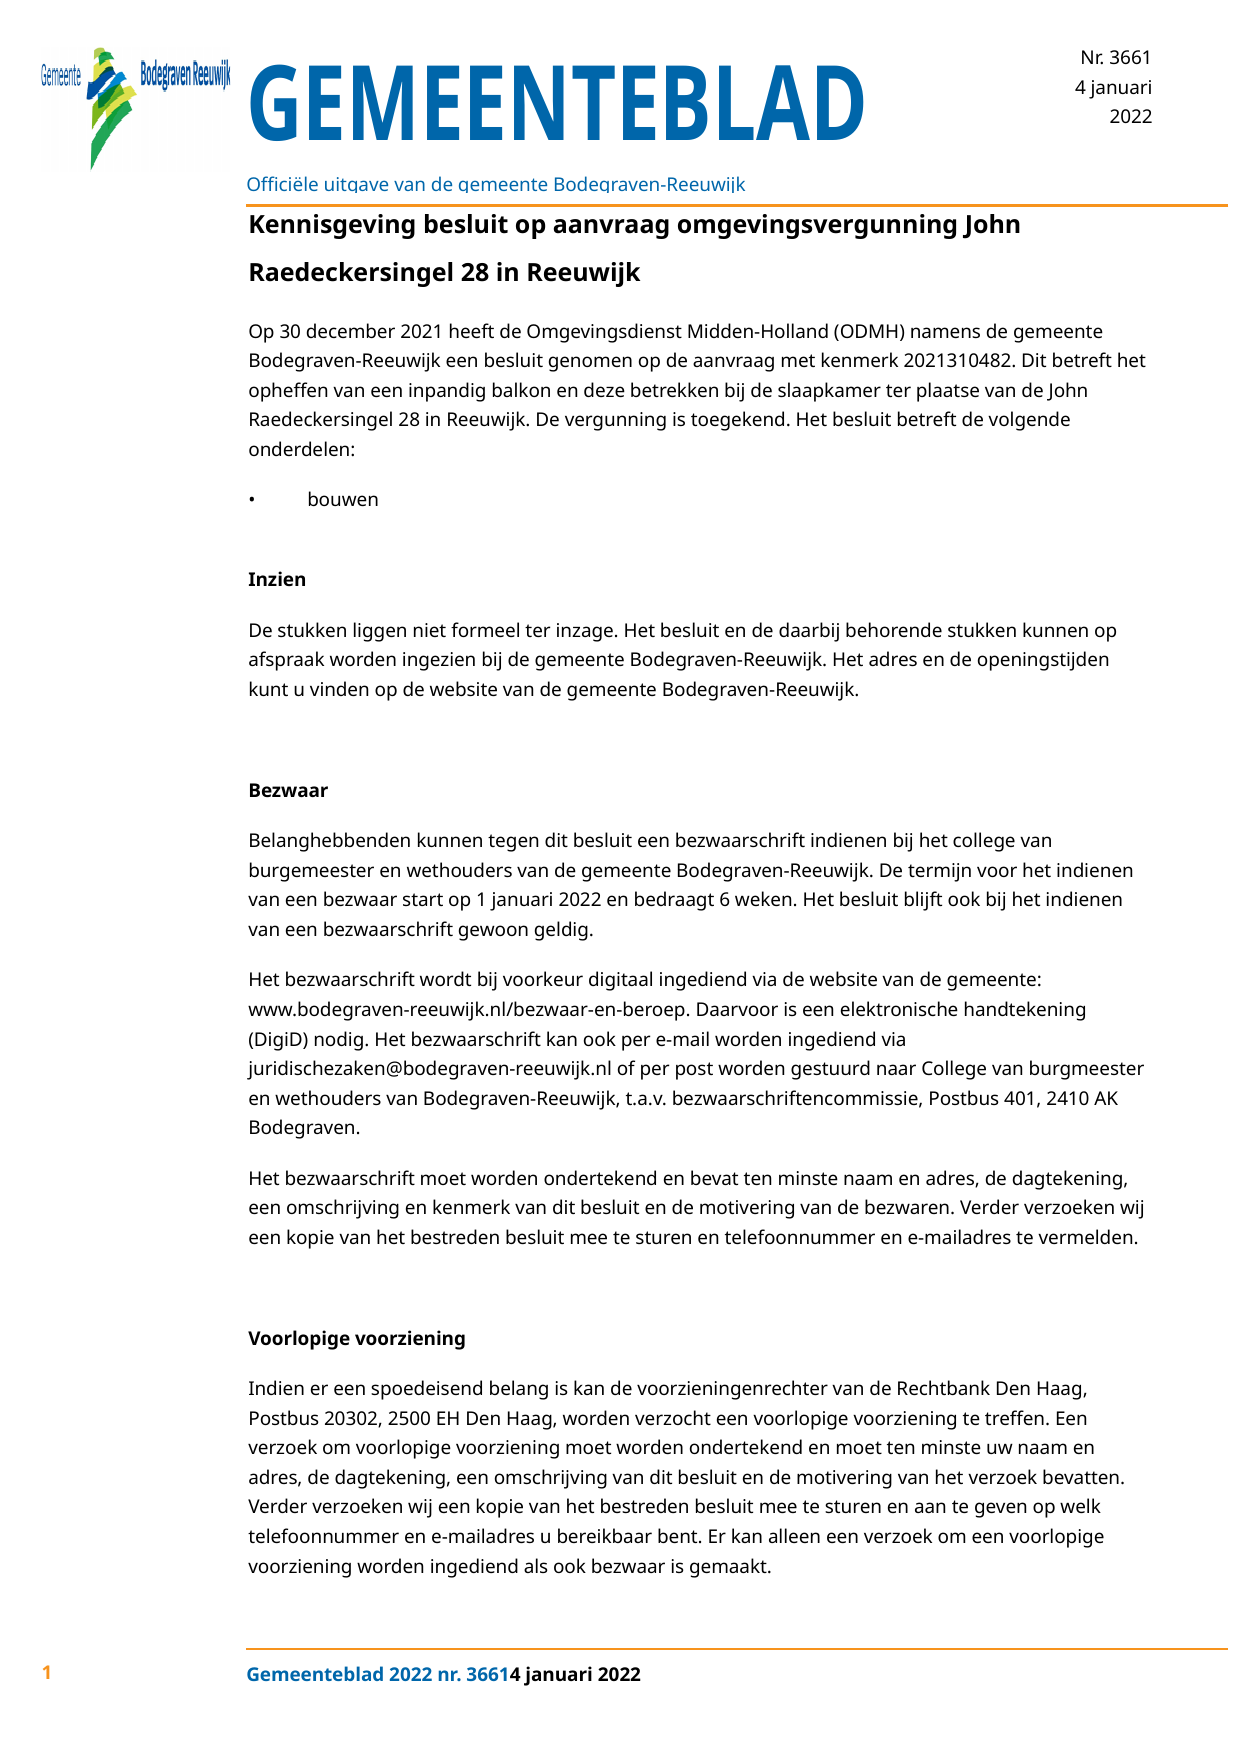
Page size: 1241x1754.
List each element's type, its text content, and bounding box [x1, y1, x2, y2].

picture [41, 47, 231, 172]
text Kennisgeving besluit op aanvraag omgevingsvergunning John Raedeckersingel 28 in Reeuwijk [248, 207, 1152, 288]
text Belanghebbenden kunnen tegen dit besluit een bezwaarschrift indienen bij het college van burgemeester en wethouders van de gemeente Bodegraven-Reeuwijk. De termijn voor het indienen van een bezwaar start op 1 januari 2022 en bedraagt 6 weken. Het besluit blijft ook bij het indienen van een bezwaarschrift gewoon geldig. [248, 827, 1152, 942]
text Indien er een spoedeisend belang is kan de voorzieningenrechter van de Rechtbank Den Haag, Postbus 20302, 2500 EH Den Haag, worden verzocht een voorlopige voorziening te treffen. Een verzoek om voorlopige voorziening moet worden ondertekend en moet ten minste uw naam en adres, de dagtekening, een omschrijving van dit besluit en de motivering van het verzoek bevatten. Verder verzoeken wij een kopie van het bestreden besluit mee te sturen en aan te geven op welk telefoonnummer en e-mailadres u bereikbaar bent. Er kan alleen een verzoek om een voorlopige voorziening worden ingediend als ook bezwaar is gemaakt. [248, 1375, 1152, 1579]
text Het bezwaarschrift wordt bij voorkeur digitaal ingediend via de website van de gemeente: www.bodegraven-reeuwijk.nl/bezwaar-en-beroep. Daarvoor is een elektronische handtekening (DigiD) nodig. Het bezwaarschrift kan ook per e-mail worden ingediend via juridischezaken@bodegraven-reeuwijk.nl of per post worden gestuurd naar College van burgmeester en wethouders van Bodegraven-Reeuwijk, t.a.v. bezwaarschriftencommissie, Postbus 401, 2410 AK Bodegraven. [248, 967, 1152, 1140]
text De stukken liggen niet formeel ter inzage. Het besluit en de daarbij behorende stukken kunnen op afspraak worden ingezien bij de gemeente Bodegraven-Reeuwijk. Het adres en de openingstijden kunt u vinden op de website van de gemeente Bodegraven-Reeuwijk. [248, 617, 1152, 702]
text Het bezwaarschrift moet worden ondertekend en bevat ten minste naam en adres, de dagtekening, een omschrijving en kenmerk van dit besluit en de motivering van de bezwaren. Verder verzoeken wij een kopie van het bestreden besluit mee te sturen en telefoonnummer en e-mailadres te vermelden. [248, 1165, 1152, 1250]
text Bezwaar [248, 777, 1152, 803]
text Op 30 december 2021 heeft de Omgevingsdienst Midden-Holland (ODMH) namens de gemeente Bodegraven-Reeuwijk een besluit genomen op de aanvraag met kenmerk 2021310482. Dit betreft het opheffen van een inpandig balkon en deze betrekken bij de slaapkamer ter plaatse van de John Raedeckersingel 28 in Reeuwijk. De vergunning is toegekend. Het besluit betreft de volgende onderdelen: [248, 318, 1152, 462]
text Voorlopige voorziening [248, 1325, 1152, 1351]
text Inzien [248, 567, 1152, 592]
list bouwen [248, 487, 1152, 512]
